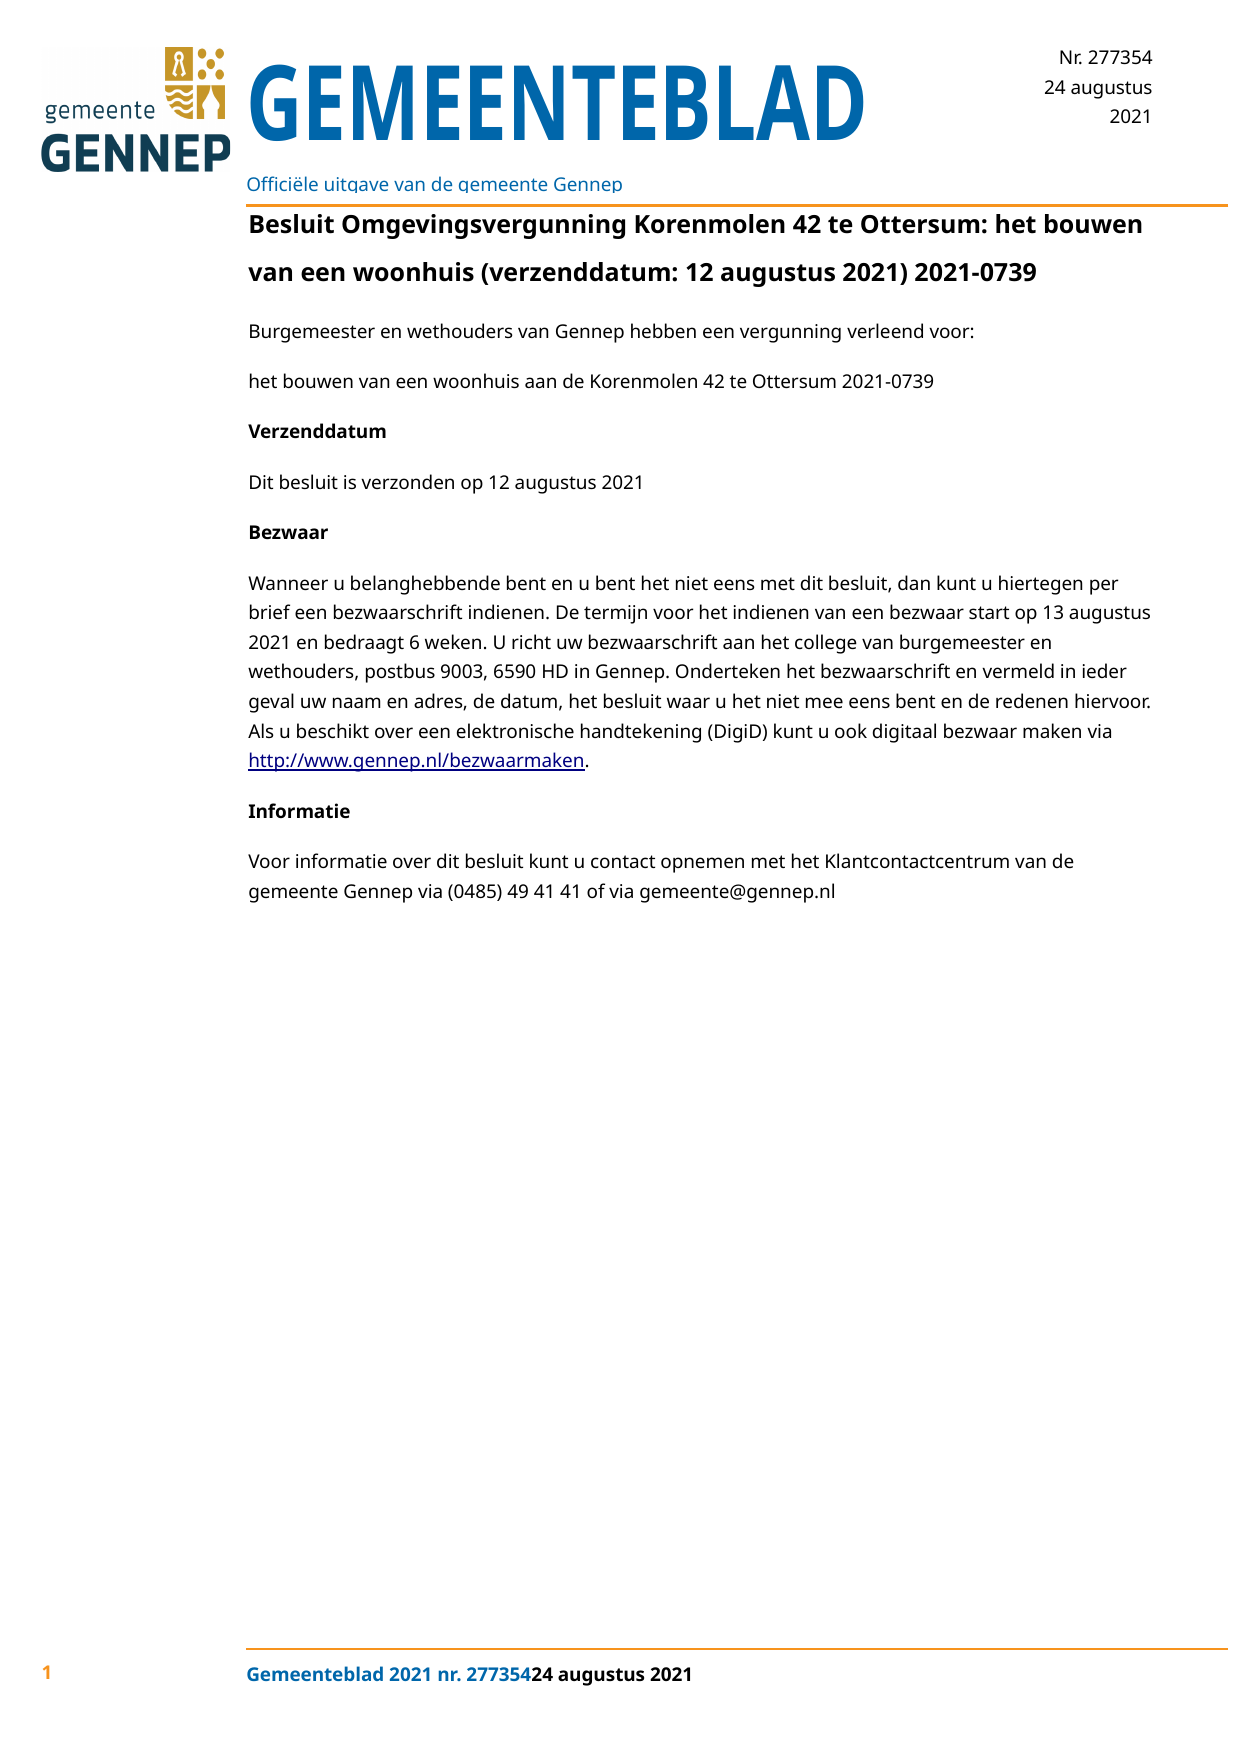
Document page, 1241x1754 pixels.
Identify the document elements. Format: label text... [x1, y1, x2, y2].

text Besluit Omgevingsvergunning Korenmolen 42 te Ottersum: het bouwen van een woonhuis (verzenddatum: 12 augustus 2021) 2021-0739 [248, 207, 1152, 288]
text Dit besluit is verzonden op 12 augustus 2021 [248, 469, 1152, 495]
picture [41, 47, 231, 172]
text Burgemeester en wethouders van Gennep hebben een vergunning verleend voor: [248, 318, 1152, 344]
text Wanneer u belanghebbende bent en u bent het niet eens met dit besluit, dan kunt u hiertegen per brief een bezwaarschrift indienen. De termijn voor het indienen van een bezwaar start op 13 augustus 2021 en bedraagt 6 weken. U richt uw bezwaarschrift aan het college van burgemeester en wethouders, postbus 9003, 6590 HD in Gennep. Onderteken het bezwaarschrift en vermeld in ieder geval uw naam en adres, de datum, het besluit waar u het niet mee eens bent en de redenen hiervoor. Als u beschikt over een elektronische handtekening (DigiD) kunt u ook digitaal bezwaar maken via http://www.gennep.nl/bezwaarmaken. [248, 570, 1152, 773]
text Verzenddatum [248, 419, 1152, 444]
text Bezwaar [248, 519, 1152, 545]
text Informatie [248, 798, 1152, 824]
text het bouwen van een woonhuis aan de Korenmolen 42 te Ottersum 2021-0739 [248, 368, 1152, 394]
text Voor informatie over dit besluit kunt u contact opnemen met het Klantcontactcentrum van de gemeente Gennep via (0485) 49 41 41 of via gemeente@gennep.nl [248, 848, 1152, 904]
